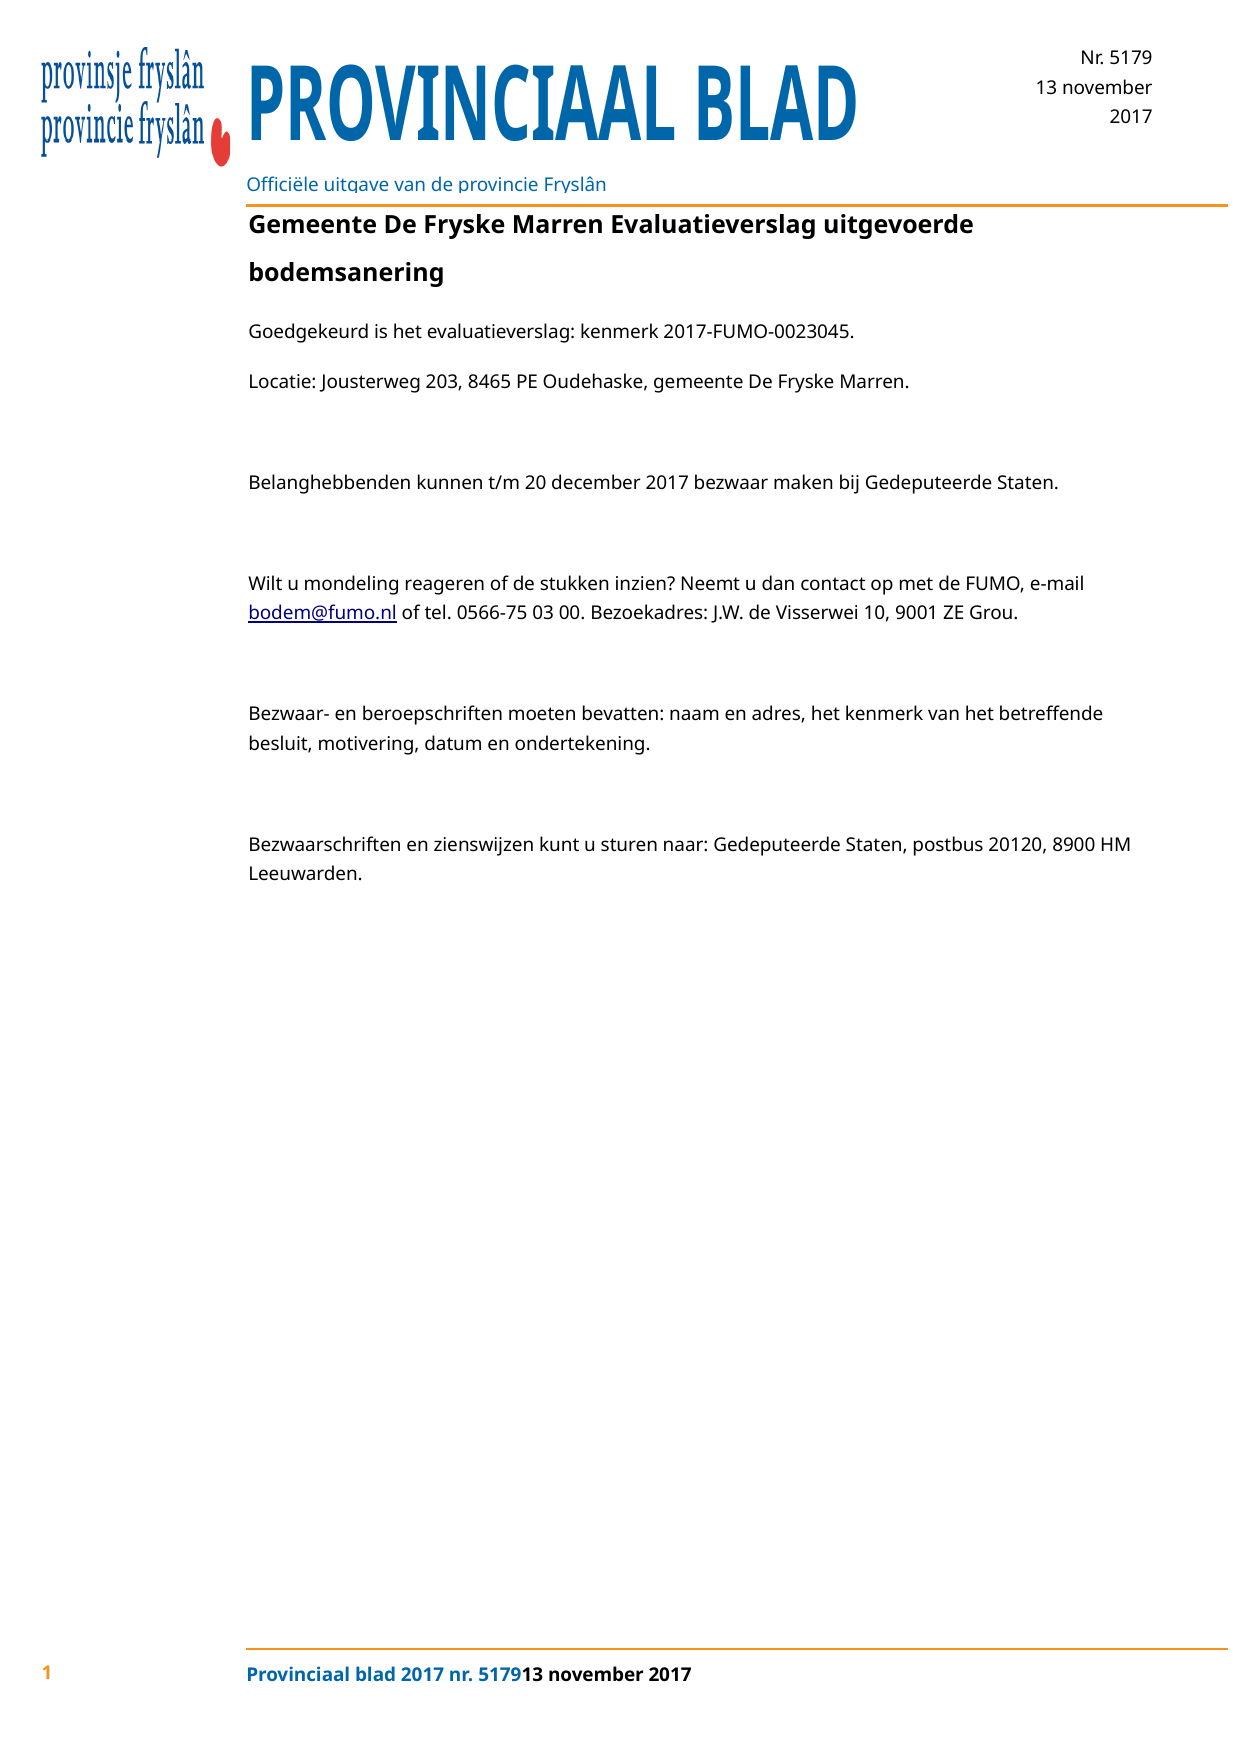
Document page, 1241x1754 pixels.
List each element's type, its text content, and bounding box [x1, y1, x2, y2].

text Locatie: Jousterweg 203, 8465 PE Oudehaske, gemeente De Fryske Marren. [248, 368, 1152, 394]
text Gemeente De Fryske Marren Evaluatieverslag uitgevoerde bodemsanering [248, 207, 1152, 288]
text Wilt u mondeling reageren of de stukken inzien? Neemt u dan contact op met de FUMO, e-mail bodem@fumo.nl of tel. 0566-75 03 00. Bezoekadres: J.W. de Visserwei 10, 9001 ZE Grou. [248, 570, 1152, 625]
text Bezwaarschriften en zienswijzen kunt u sturen naar: Gedeputeerde Staten, postbus 20120, 8900 HM Leeuwarden. [248, 831, 1152, 886]
text Goedgekeurd is het evaluatieverslag: kenmerk 2017-FUMO-0023045. [248, 318, 1152, 344]
text Belanghebbenden kunnen t/m 20 december 2017 bezwaar maken bij Gedeputeerde Staten. [248, 469, 1152, 495]
text Bezwaar- en beroepschriften moeten bevatten: naam en adres, het kenmerk van het betreffende besluit, motivering, datum en ondertekening. [248, 700, 1152, 756]
picture [41, 47, 231, 172]
